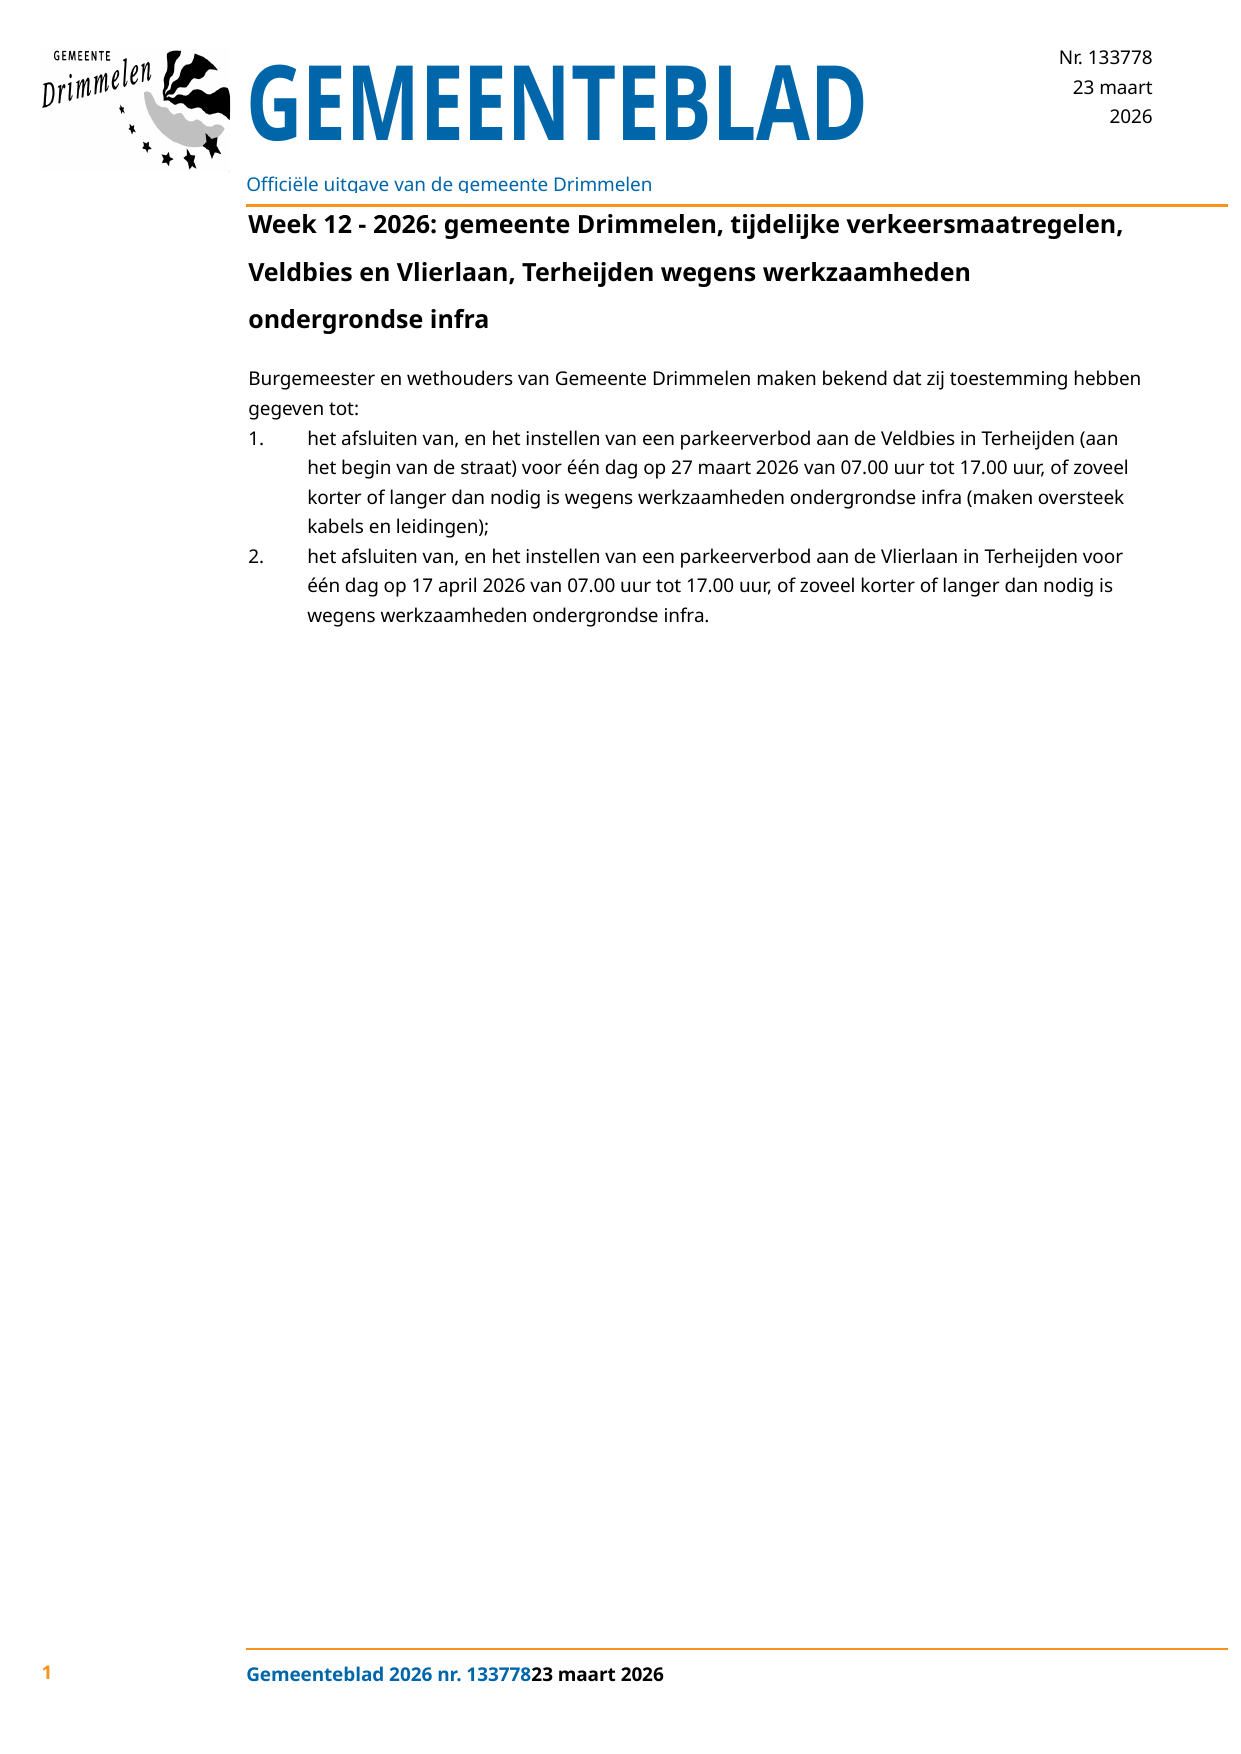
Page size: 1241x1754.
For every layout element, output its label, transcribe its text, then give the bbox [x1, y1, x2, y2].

text Week 12 - 2026: gemeente Drimmelen, tijdelijke verkeersmaatregelen, Veldbies en Vlierlaan, Terheijden wegens werkzaamheden ondergrondse infra [248, 207, 1152, 336]
text Burgemeester en wethouders van Gemeente Drimmelen maken bekend dat zij toestemming hebben gegeven tot: [248, 366, 1152, 421]
list het afsluiten van, en het instellen van een parkeerverbod aan de Vlierlaan in Terheijden voor één dag op 17 april 2026 van 07.00 uur tot 17.00 uur, of zoveel korter of langer dan nodig is wegens werkzaamheden ondergrondse infra. [248, 543, 1152, 628]
picture [41, 47, 231, 172]
list het afsluiten van, en het instellen van een parkeerverbod aan de Veldbies in Terheijden (aan het begin van de straat) voor één dag op 27 maart 2026 van 07.00 uur tot 17.00 uur, of zoveel korter of langer dan nodig is wegens werkzaamheden ondergrondse infra (maken oversteek kabels en leidingen); [248, 425, 1152, 539]
